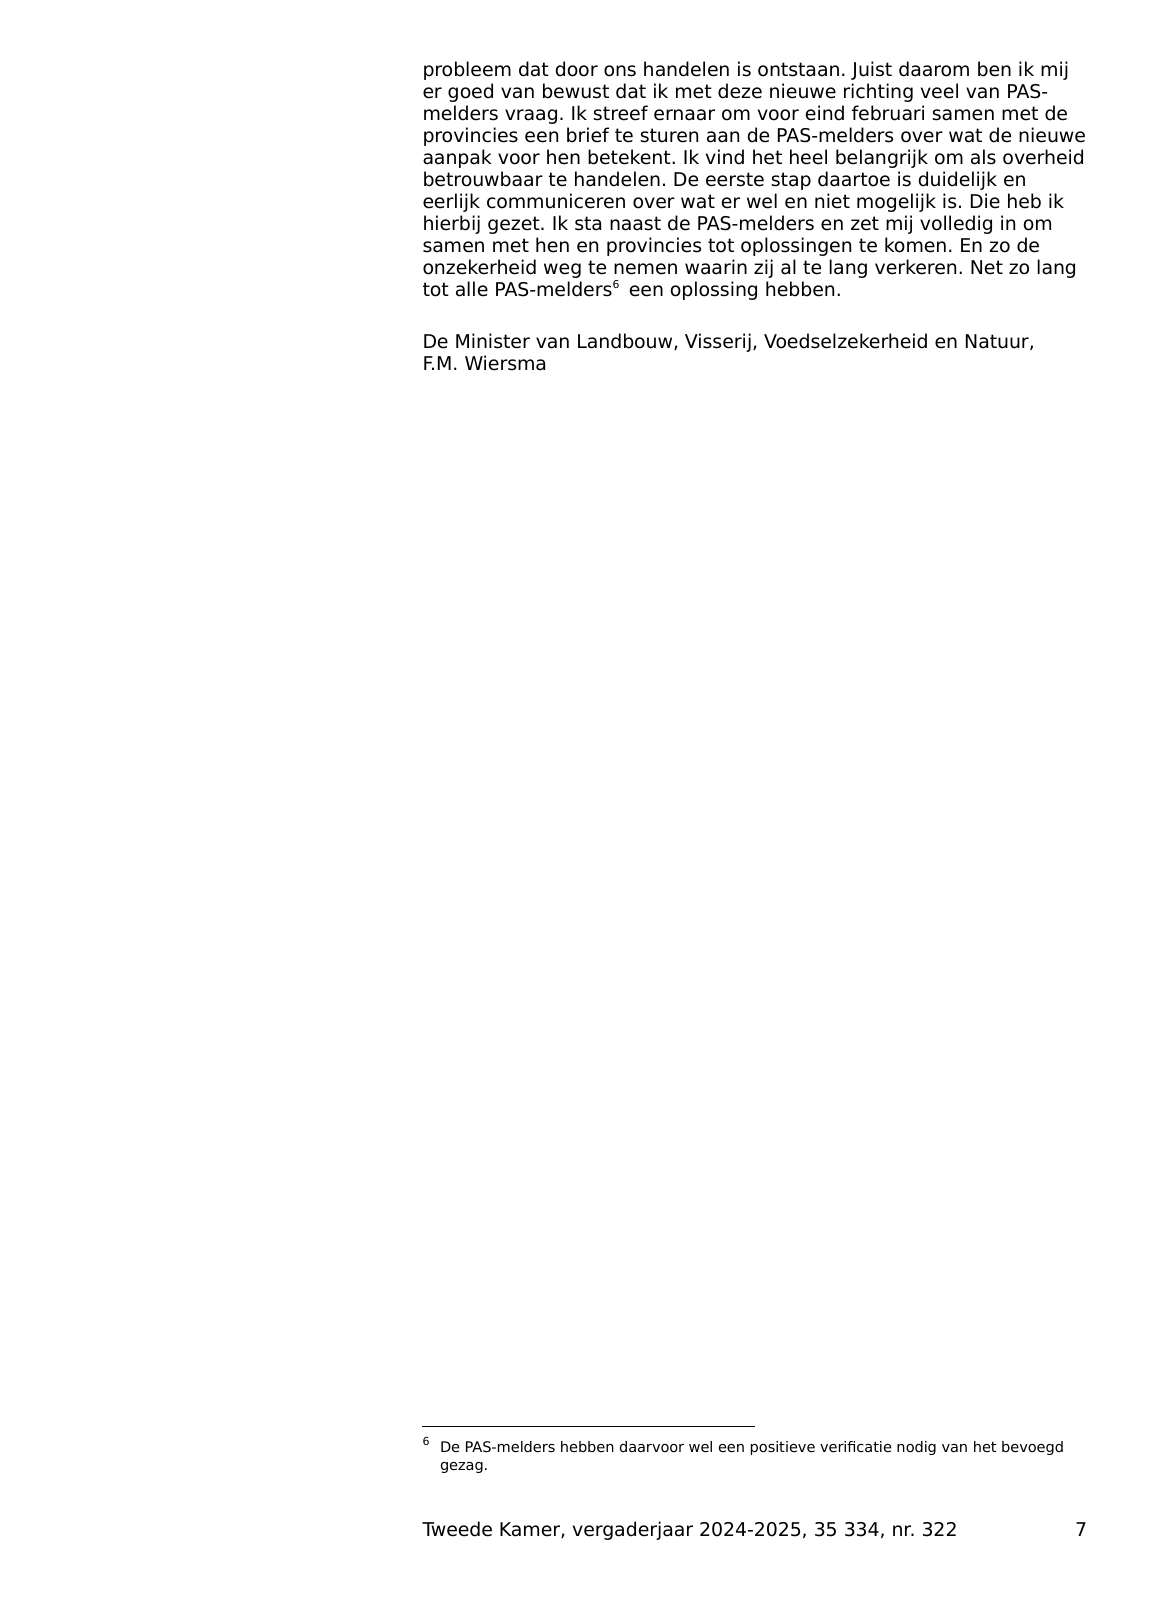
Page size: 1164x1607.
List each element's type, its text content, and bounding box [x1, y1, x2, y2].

text De Minister van Landbouw, Visserij, Voedselzekerheid en Natuur, F.M. Wiersma [422, 331, 1087, 375]
text probleem dat door ons handelen is ontstaan. Juist daarom ben ik mij er goed van bewust dat ik met deze nieuwe richting veel van PAS-melders vraag. Ik streef ernaar om voor eind februari samen met de provincies een brief te sturen aan de PAS-melders over wat de nieuwe aanpak voor hen betekent. Ik vind het heel belangrijk om als overheid betrouwbaar te handelen. De eerste stap daartoe is duidelijk en eerlijk communiceren over wat er wel en niet mogelijk is. Die heb ik hierbij gezet. Ik sta naast de PAS-melders en zet mij volledig in om samen met hen en provincies tot oplossingen te komen. En zo de onzekerheid weg te nemen waarin zij al te lang verkeren. Net zo lang tot alle PAS-melders een oplossing hebben. [422, 59, 1087, 301]
text De PAS-melders hebben daarvoor wel een positieve verificatie nodig van het bevoegd gezag. [422, 1435, 1087, 1474]
